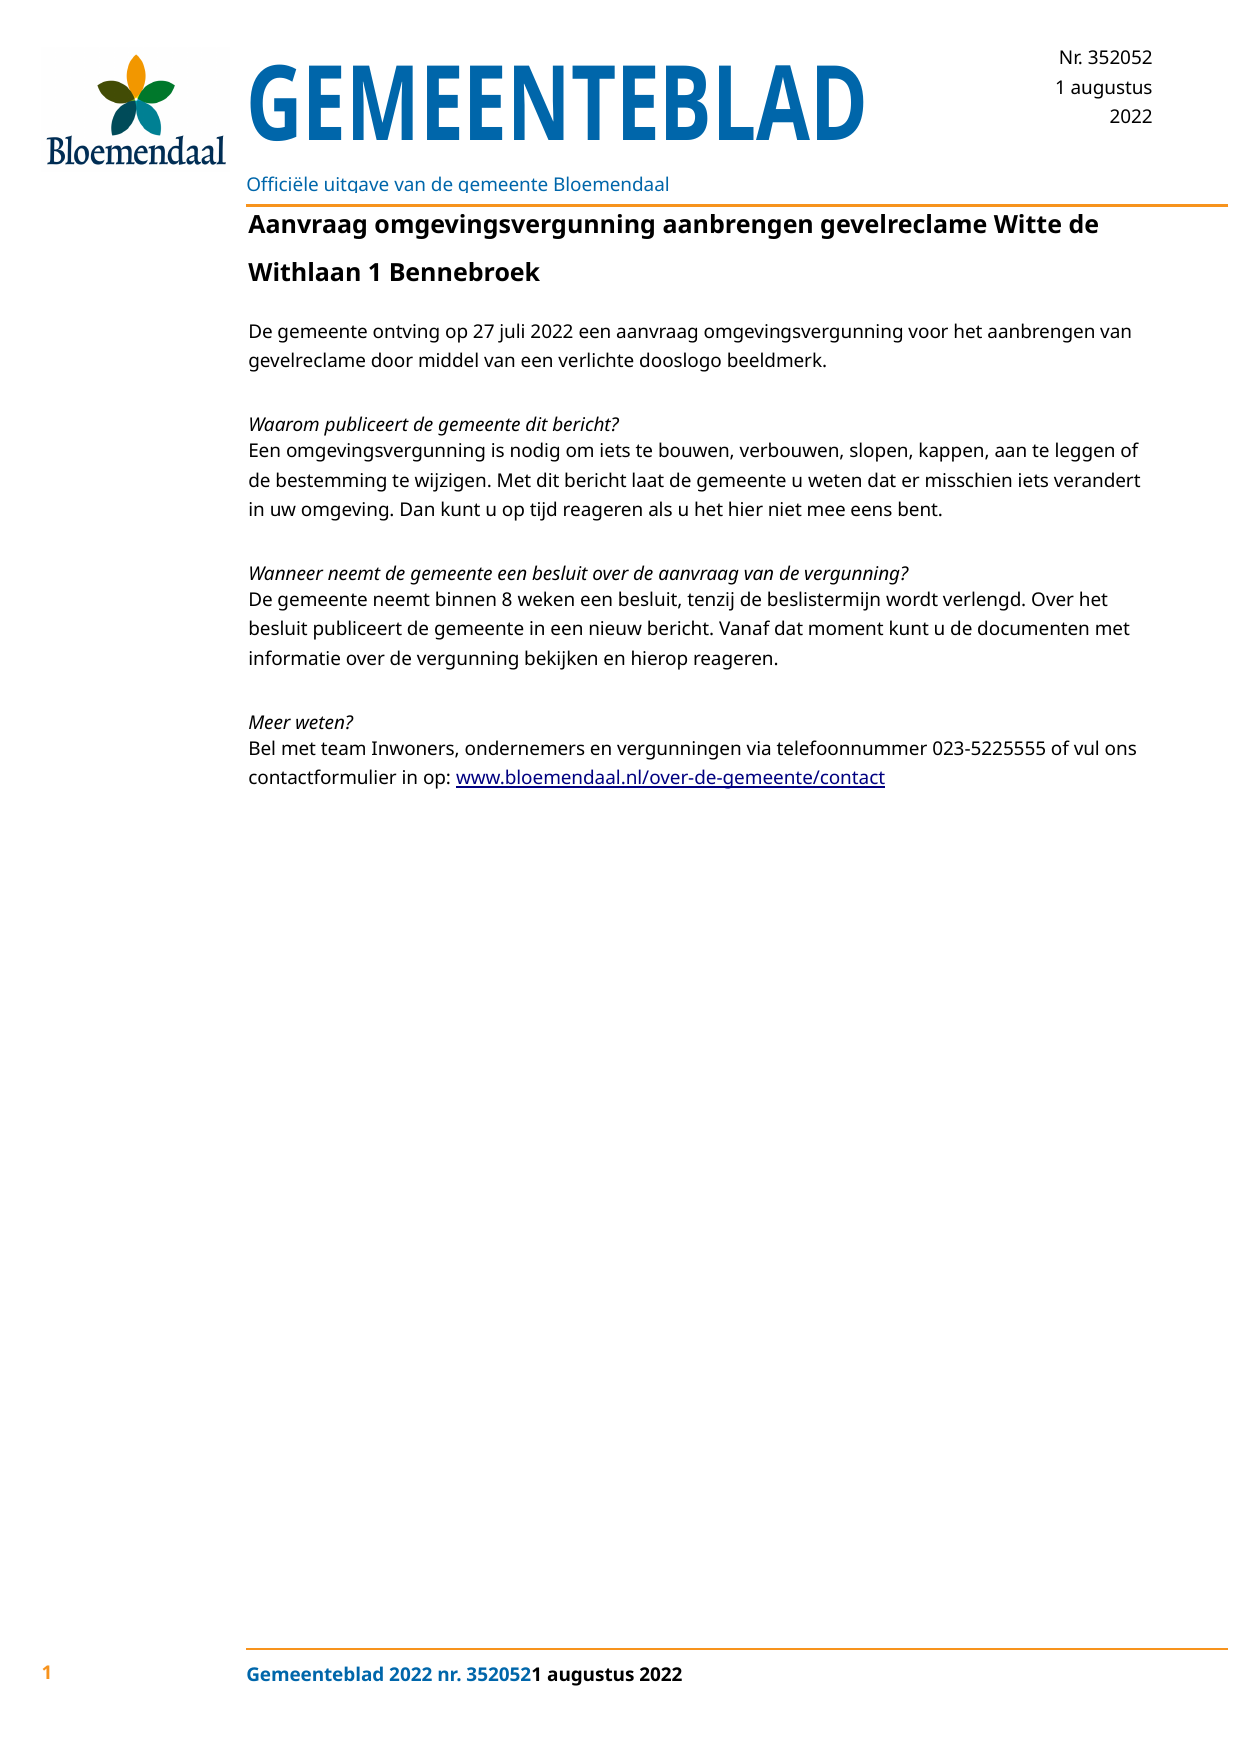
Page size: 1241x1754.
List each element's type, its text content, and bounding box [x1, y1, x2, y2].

text Aanvraag omgevingsvergunning aanbrengen gevelreclame Witte de Withlaan 1 Bennebroek [248, 207, 1152, 288]
text Waarom publiceert de gemeente dit bericht? [248, 411, 1152, 437]
text Een omgevingsvergunning is nodig om iets te bouwen, verbouwen, slopen, kappen, aan te leggen of de bestemming te wijzigen. Met dit bericht laat de gemeente u weten dat er misschien iets verandert in uw omgeving. Dan kunt u op tijd reageren als u het hier niet mee eens bent. [248, 437, 1152, 522]
text Meer weten? [248, 709, 1152, 735]
text Wanneer neemt de gemeente een besluit over de aanvraag van de vergunning? [248, 560, 1152, 586]
text De gemeente neemt binnen 8 weken een besluit, tenzij de beslistermijn wordt verlengd. Over het besluit publiceert de gemeente in een nieuw bericht. Vanaf dat moment kunt u de documenten met informatie over de vergunning bekijken en hierop reageren. [248, 586, 1152, 671]
text De gemeente ontving op 27 juli 2022 een aanvraag omgevingsvergunning voor het aanbrengen van gevelreclame door middel van een verlichte dooslogo beeldmerk. [248, 318, 1152, 373]
picture [41, 47, 231, 172]
text Bel met team Inwoners, ondernemers en vergunningen via telefoonnummer 023-5225555 of vul ons contactformulier in op: www.bloemendaal.nl/over-de-gemeente/contact [248, 735, 1152, 790]
